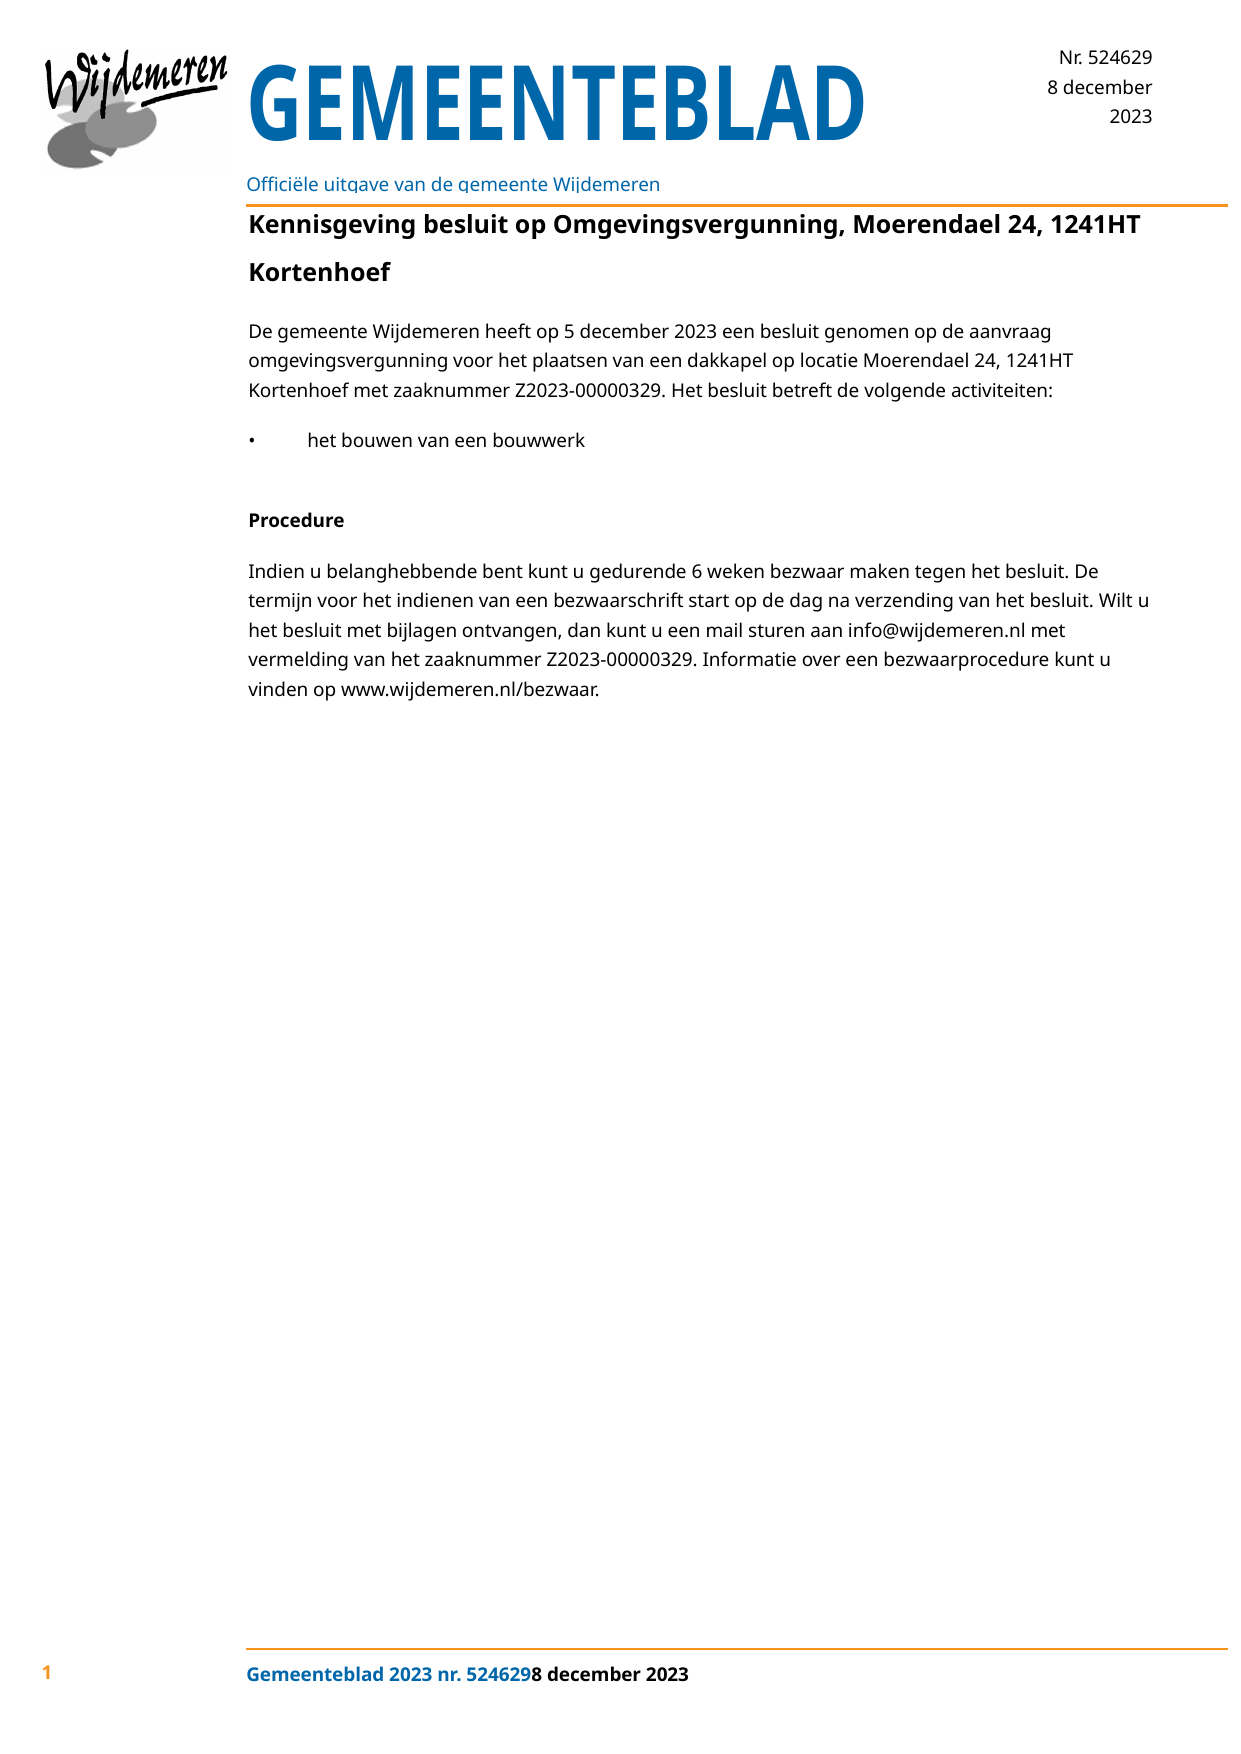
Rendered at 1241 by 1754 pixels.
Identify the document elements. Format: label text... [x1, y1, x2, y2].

list het bouwen van een bouwwerk [248, 427, 1152, 453]
text Procedure [248, 507, 1152, 533]
text Indien u belanghebbende bent kunt u gedurende 6 weken bezwaar maken tegen het besluit. De termijn voor het indienen van een bezwaarschrift start op de dag na verzending van het besluit. Wilt u het besluit met bijlagen ontvangen, dan kunt u een mail sturen aan info@wijdemeren.nl met vermelding van het zaaknummer Z2023-00000329. Informatie over een bezwaarprocedure kunt u vinden op www.wijdemeren.nl/bezwaar. [248, 558, 1152, 702]
text De gemeente Wijdemeren heeft op 5 december 2023 een besluit genomen op de aanvraag omgevingsvergunning voor het plaatsen van een dakkapel op locatie Moerendael 24, 1241HT Kortenhoef met zaaknummer Z2023-00000329. Het besluit betreft de volgende activiteiten: [248, 318, 1152, 403]
picture [41, 47, 231, 172]
text Kennisgeving besluit op Omgevingsvergunning, Moerendael 24, 1241HT Kortenhoef [248, 207, 1152, 288]
